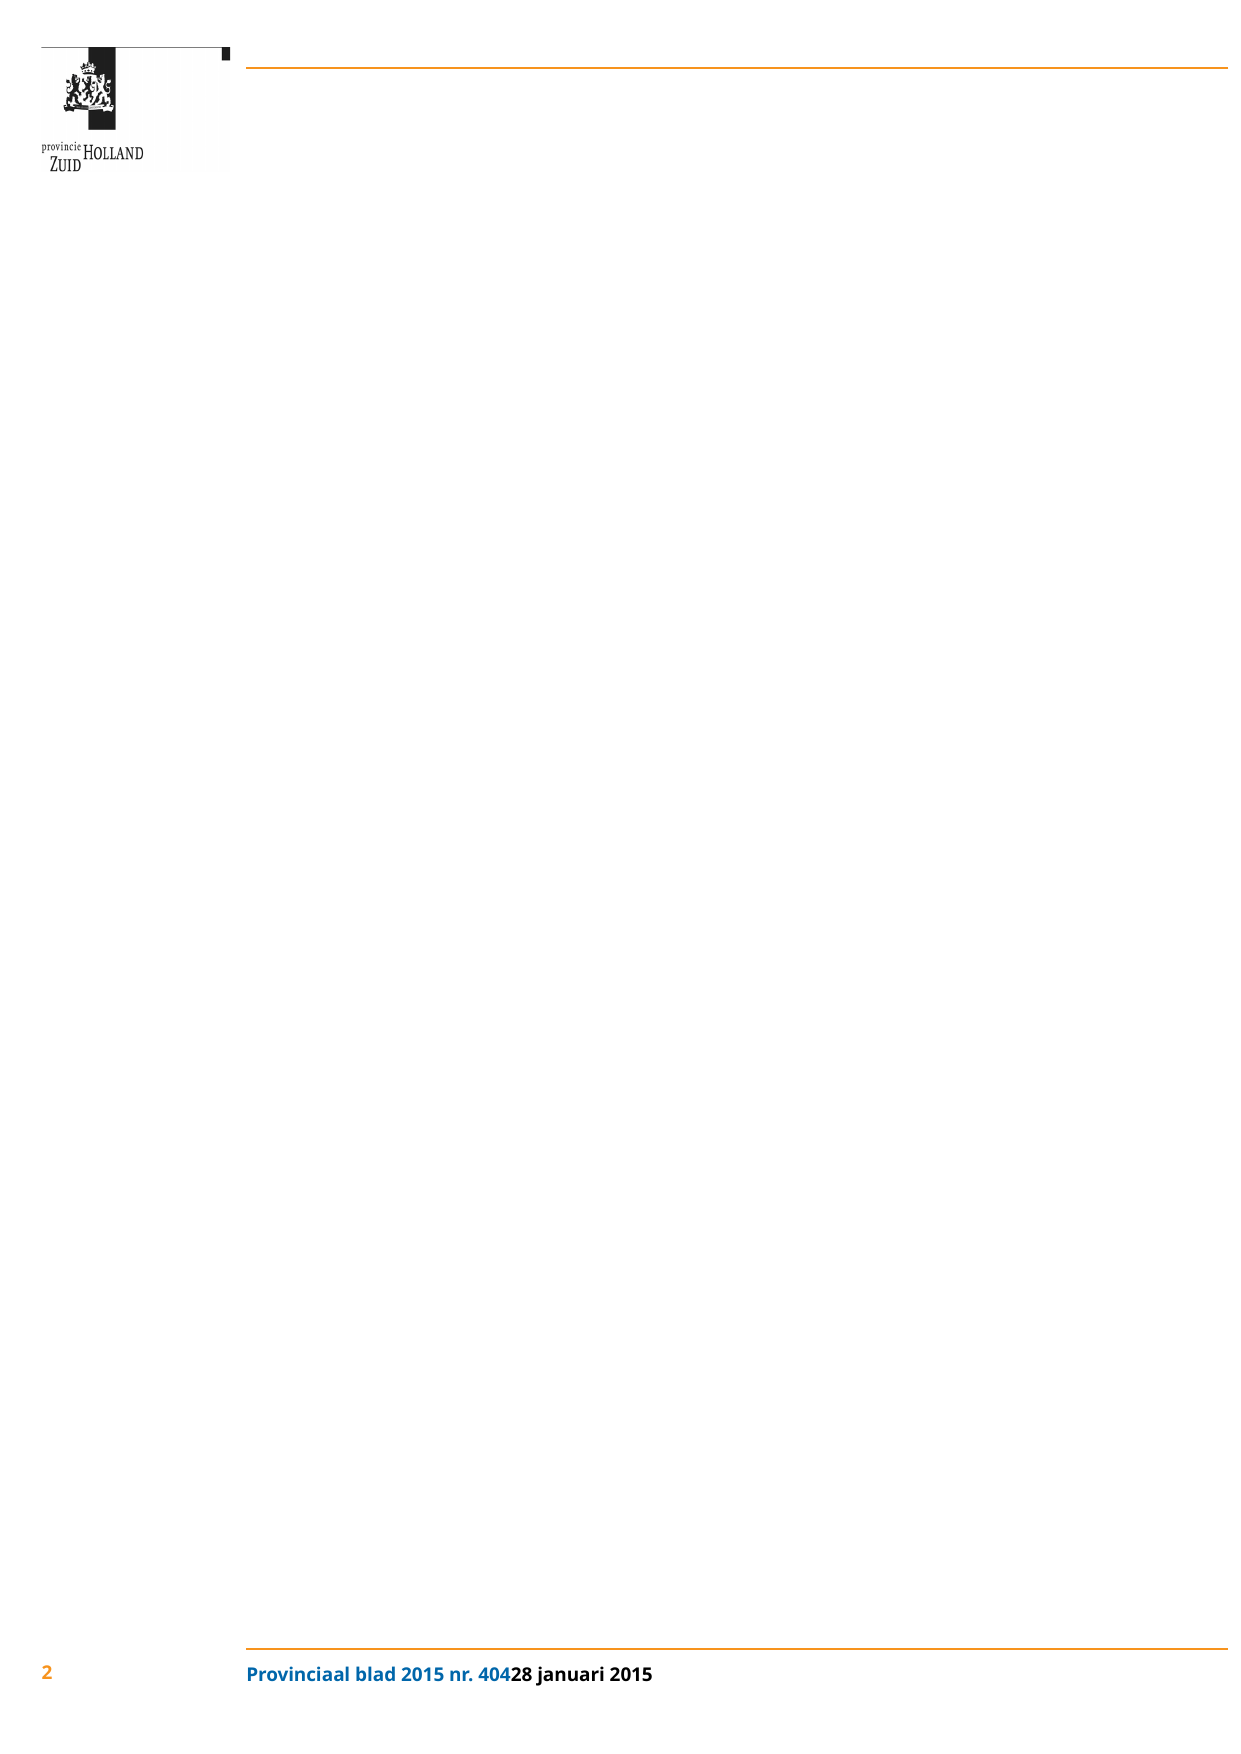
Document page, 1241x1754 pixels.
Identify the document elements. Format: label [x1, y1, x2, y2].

picture [41, 47, 231, 172]
